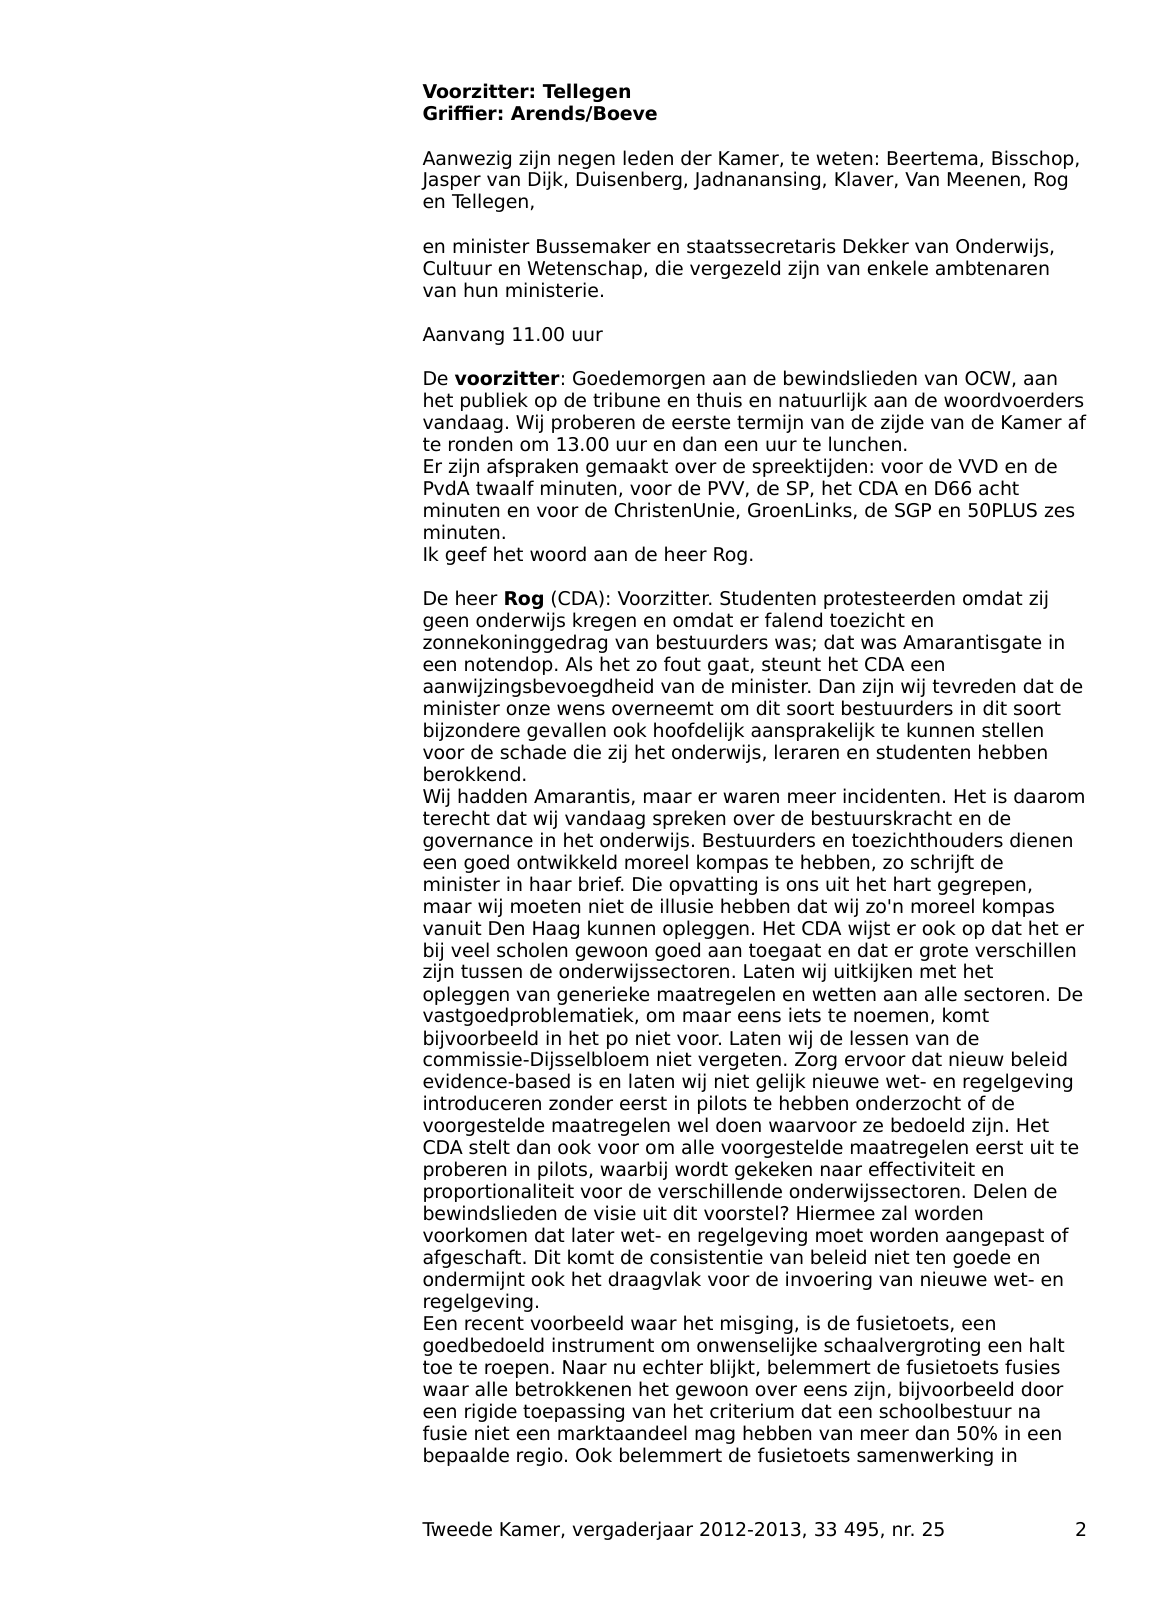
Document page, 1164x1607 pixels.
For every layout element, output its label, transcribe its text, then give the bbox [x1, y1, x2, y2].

text De heer Rog (CDA): Voorzitter. Studenten protesteerden omdat zij geen onderwijs kregen en omdat er falend toezicht en zonnekoninggedrag van bestuurders was; dat was Amarantisgate in een notendop. Als het zo fout gaat, steunt het CDA een aanwijzingsbevoegdheid van de minister. Dan zijn wij tevreden dat de minister onze wens overneemt om dit soort bestuurders in dit soort bijzondere gevallen ook hoofdelijk aansprakelijk te kunnen stellen voor de schade die zij het onderwijs, leraren en studenten hebben berokkend. [422, 588, 1087, 786]
text Griffier: Arends/Boeve [422, 103, 1087, 125]
text Wij hadden Amarantis, maar er waren meer incidenten. Het is daarom terecht dat wij vandaag spreken over de bestuurskracht en de governance in het onderwijs. Bestuurders en toezichthouders dienen een goed ontwikkeld moreel kompas te hebben, zo schrijft de minister in haar brief. Die opvatting is ons uit het hart gegrepen, maar wij moeten niet de illusie hebben dat wij zo'n moreel kompas vanuit Den Haag kunnen opleggen. Het CDA wijst er ook op dat het er bij veel scholen gewoon goed aan toegaat en dat er grote verschillen zijn tussen de onderwijssectoren. Laten wij uitkijken met het opleggen van generieke maatregelen en wetten aan alle sectoren. De vastgoedproblematiek, om maar eens iets te noemen, komt bijvoorbeeld in het po niet voor. Laten wij de lessen van de commissie-Dijsselbloem niet vergeten. Zorg ervoor dat nieuw beleid evidence-based is en laten wij niet gelijk nieuwe wet- en regelgeving introduceren zonder eerst in pilots te hebben onderzocht of de voorgestelde maatregelen wel doen waarvoor ze bedoeld zijn. Het CDA stelt dan ook voor om alle voorgestelde maatregelen eerst uit te proberen in pilots, waarbij wordt gekeken naar effectiviteit en proportionaliteit voor de verschillende onderwijssectoren. Delen de bewindslieden de visie uit dit voorstel? Hiermee zal worden voorkomen dat later wet- en regelgeving moet worden aangepast of afgeschaft. Dit komt de consistentie van beleid niet ten goede en ondermijnt ook het draagvlak voor de invoering van nieuwe wet- en regelgeving. [422, 786, 1087, 1313]
text Aanvang 11.00 uur [422, 324, 1087, 346]
text De voorzitter: Goedemorgen aan de bewindslieden van OCW, aan het publiek op de tribune en thuis en natuurlijk aan de woordvoerders vandaag. Wij proberen de eerste termijn van de zijde van de Kamer af te ronden om 13.00 uur en dan een uur te lunchen. [422, 368, 1087, 456]
text Voorzitter: Tellegen [422, 81, 1087, 103]
text Een recent voorbeeld waar het misging, is de fusietoets, een goedbedoeld instrument om onwenselijke schaalvergroting een halt toe te roepen. Naar nu echter blijkt, belemmert de fusietoets fusies waar alle betrokkenen het gewoon over eens zijn, bijvoorbeeld door een rigide toepassing van het criterium dat een schoolbestuur na fusie niet een marktaandeel mag hebben van meer dan 50% in een bepaalde regio. Ook belemmert de fusietoets samenwerking in [422, 1313, 1087, 1467]
text en minister Bussemaker en staatssecretaris Dekker van Onderwijs, Cultuur en Wetenschap, die vergezeld zijn van enkele ambtenaren van hun ministerie. [422, 236, 1087, 301]
text Er zijn afspraken gemaakt over de spreektijden: voor de VVD en de PvdA twaalf minuten, voor de PVV, de SP, het CDA en D66 acht minuten en voor de ChristenUnie, GroenLinks, de SGP en 50PLUS zes minuten. [422, 456, 1087, 544]
text Aanwezig zijn negen leden der Kamer, te weten: Beertema, Bisschop, Jasper van Dijk, Duisenberg, Jadnanansing, Klaver, Van Meenen, Rog en Tellegen, [422, 147, 1087, 213]
text Ik geef het woord aan de heer Rog. [422, 544, 1087, 566]
